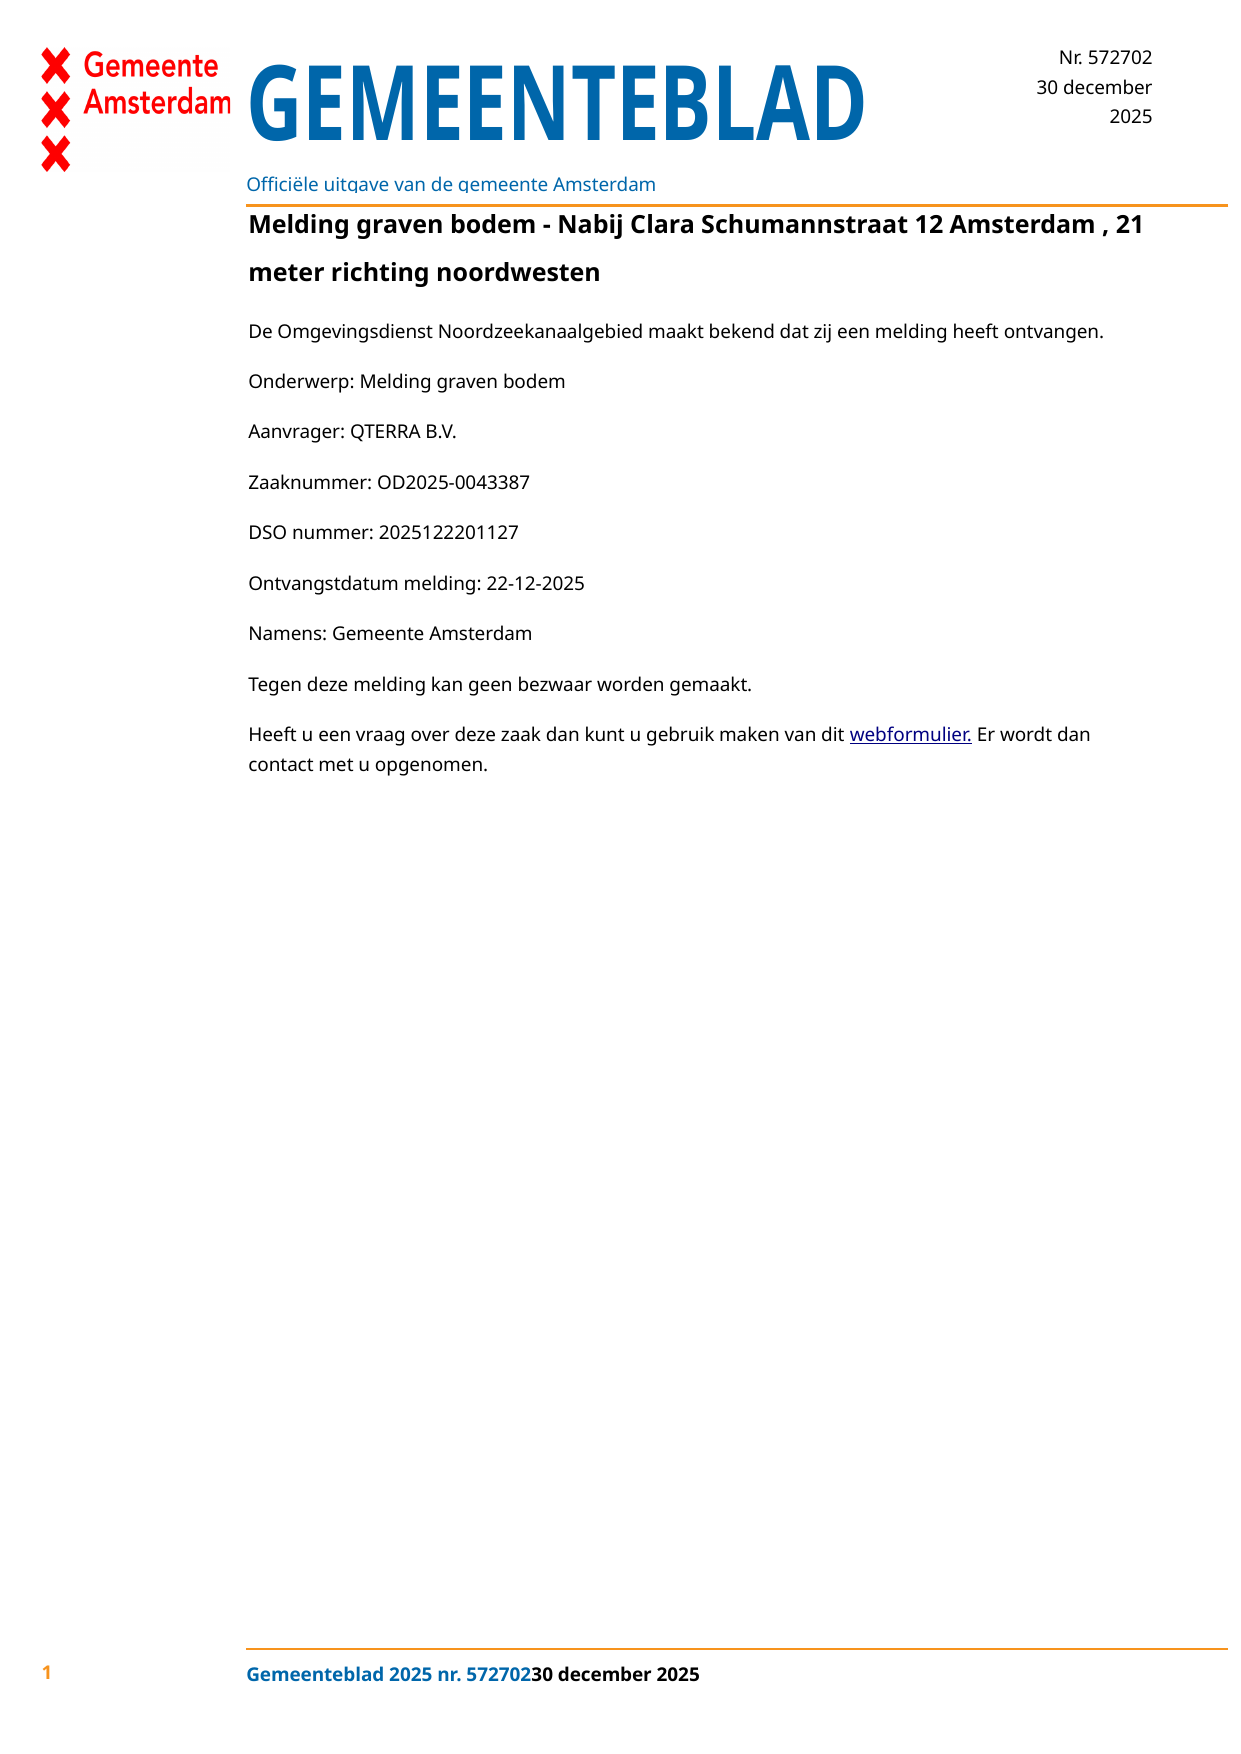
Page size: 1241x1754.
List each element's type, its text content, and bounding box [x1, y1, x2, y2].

text DSO nummer: 2025122201127 [248, 519, 1152, 545]
text Namens: Gemeente Amsterdam [248, 620, 1152, 646]
text Zaaknummer: OD2025-0043387 [248, 469, 1152, 495]
text Ontvangstdatum melding: 22-12-2025 [248, 570, 1152, 596]
text Heeft u een vraag over deze zaak dan kunt u gebruik maken van dit webformulier. Er wordt dan contact met u opgenomen. [248, 721, 1152, 777]
text Onderwerp: Melding graven bodem [248, 368, 1152, 394]
text Aanvrager: QTERRA B.V. [248, 419, 1152, 444]
text De Omgevingsdienst Noordzeekanaalgebied maakt bekend dat zij een melding heeft ontvangen. [248, 318, 1152, 344]
text Melding graven bodem - Nabij Clara Schumannstraat 12 Amsterdam , 21 meter richting noordwesten [248, 207, 1152, 288]
picture [41, 47, 231, 172]
text Tegen deze melding kan geen bezwaar worden gemaakt. [248, 671, 1152, 697]
